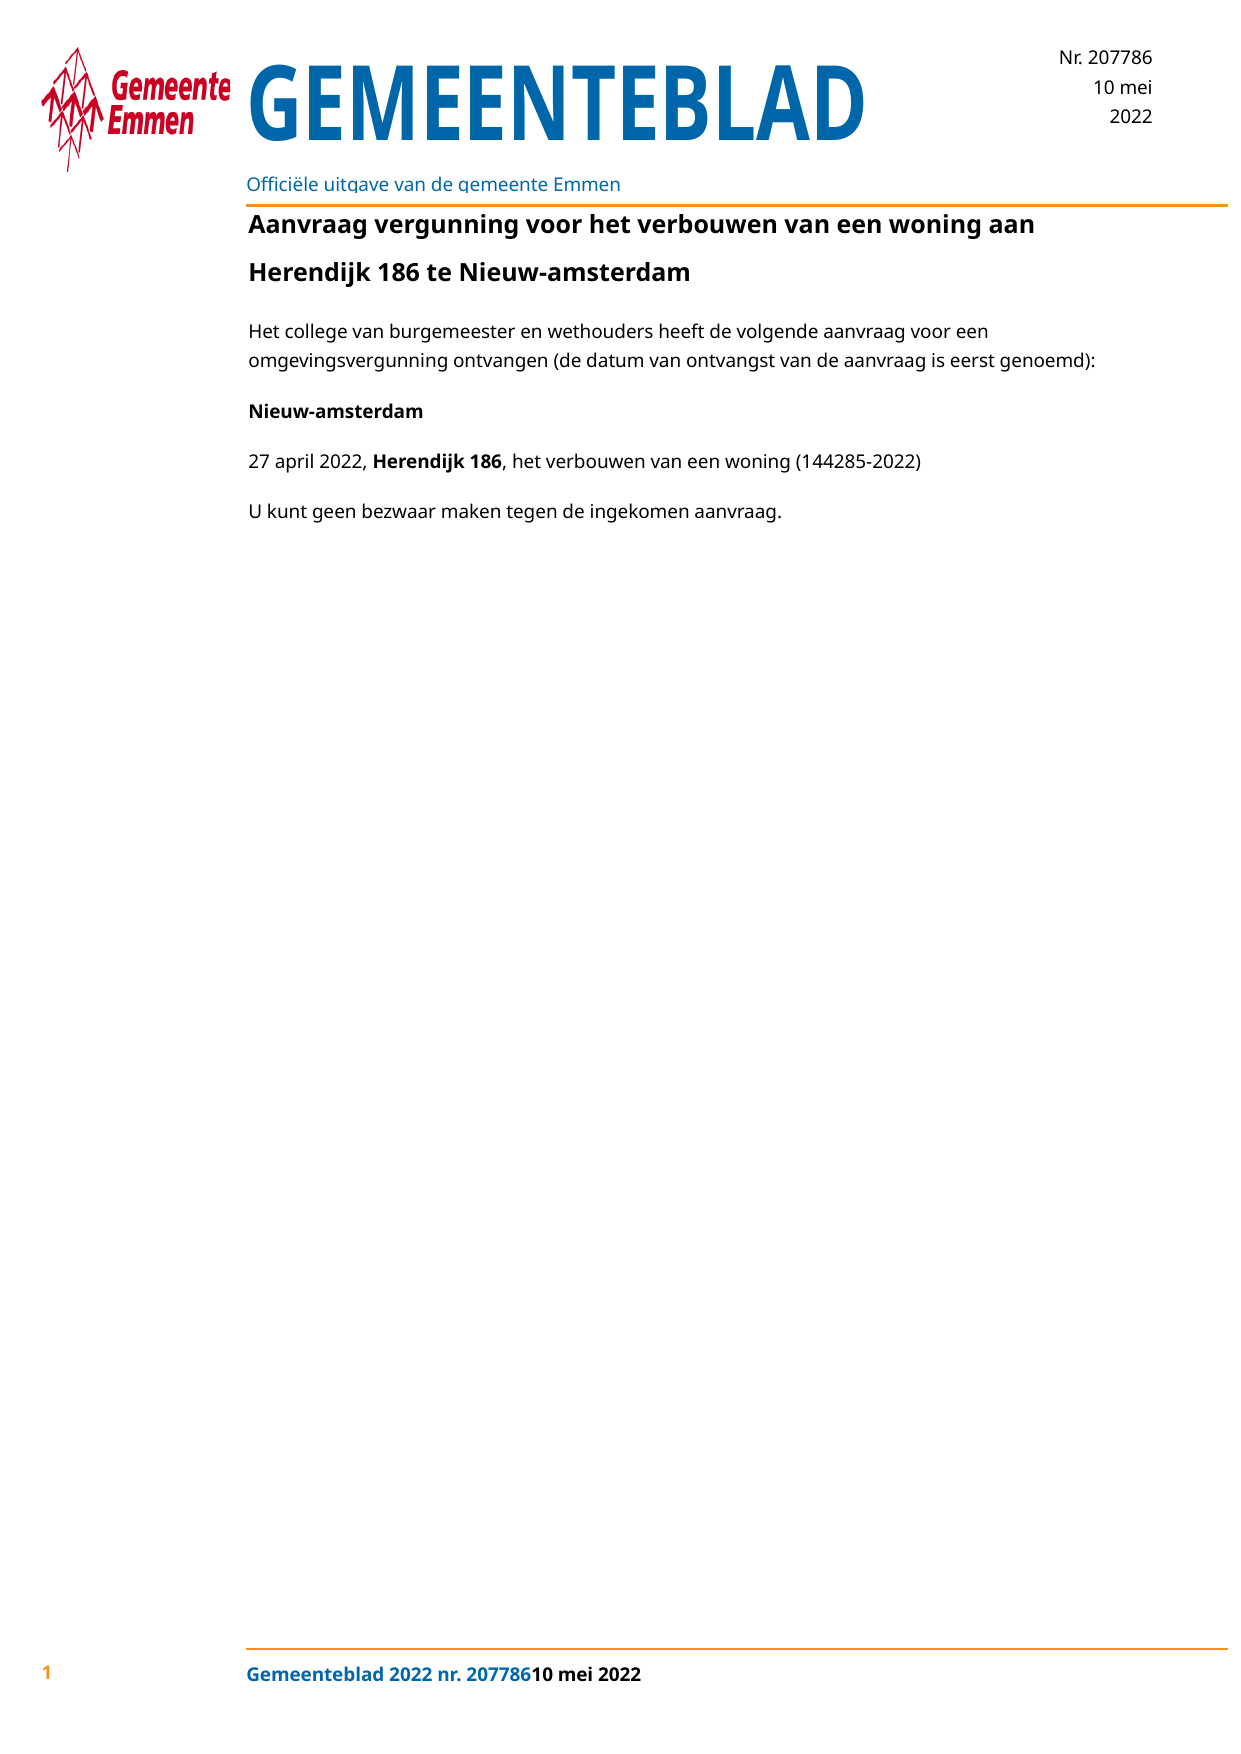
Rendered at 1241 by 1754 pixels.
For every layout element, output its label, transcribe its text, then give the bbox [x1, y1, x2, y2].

picture [41, 47, 231, 172]
text Het college van burgemeester en wethouders heeft de volgende aanvraag voor een omgevingsvergunning ontvangen (de datum van ontvangst van de aanvraag is eerst genoemd): [248, 318, 1152, 373]
text Nieuw-amsterdam [248, 398, 1152, 424]
text 27 april 2022, Herendijk 186, het verbouwen van een woning (144285-2022) [248, 448, 1152, 474]
text U kunt geen bezwaar maken tegen de ingekomen aanvraag. [248, 499, 1152, 524]
text Aanvraag vergunning voor het verbouwen van een woning aan Herendijk 186 te Nieuw-amsterdam [248, 207, 1152, 288]
